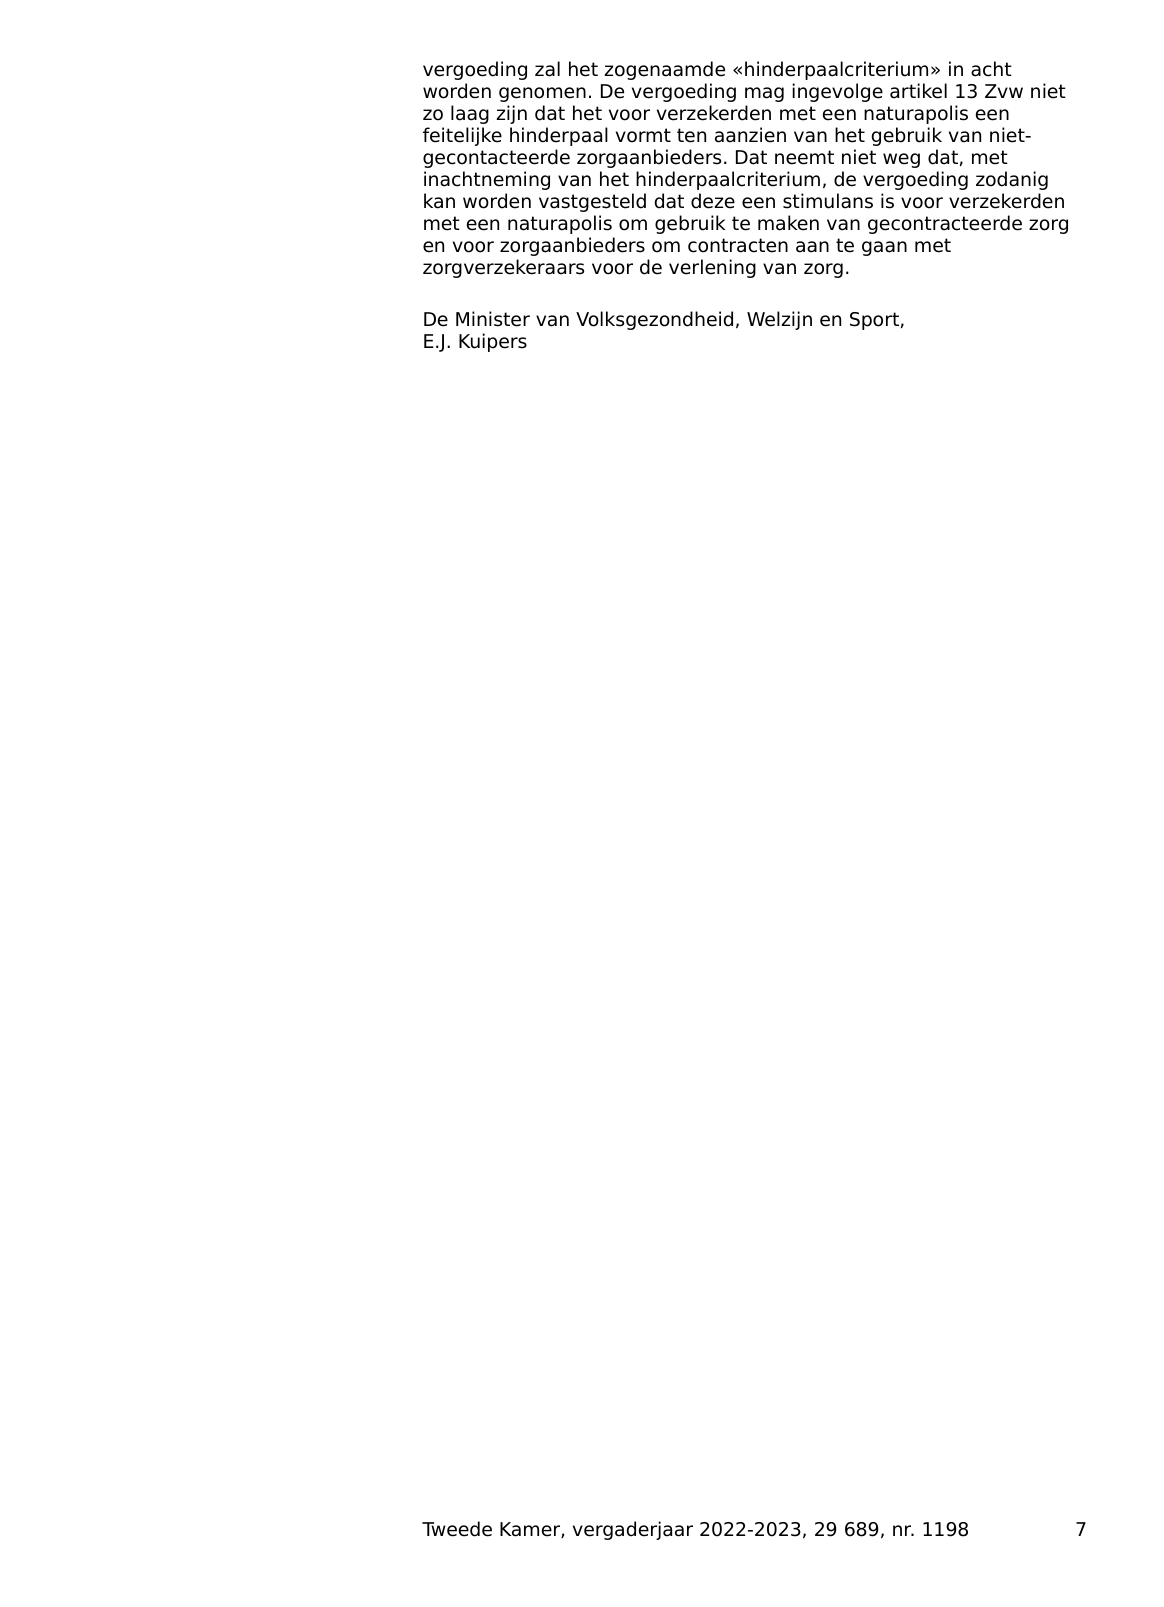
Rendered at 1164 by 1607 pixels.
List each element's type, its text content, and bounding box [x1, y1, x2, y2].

text vergoeding zal het zogenaamde «hinderpaalcriterium» in acht worden genomen. De vergoeding mag ingevolge artikel 13 Zvw niet zo laag zijn dat het voor verzekerden met een naturapolis een feitelijke hinderpaal vormt ten aanzien van het gebruik van niet-gecontacteerde zorgaanbieders. Dat neemt niet weg dat, met inachtneming van het hinderpaalcriterium, de vergoeding zodanig kan worden vastgesteld dat deze een stimulans is voor verzekerden met een naturapolis om gebruik te maken van gecontracteerde zorg en voor zorgaanbieders om contracten aan te gaan met zorgverzekeraars voor de verlening van zorg. [422, 59, 1087, 279]
text De Minister van Volksgezondheid, Welzijn en Sport, E.J. Kuipers [422, 309, 1087, 353]
